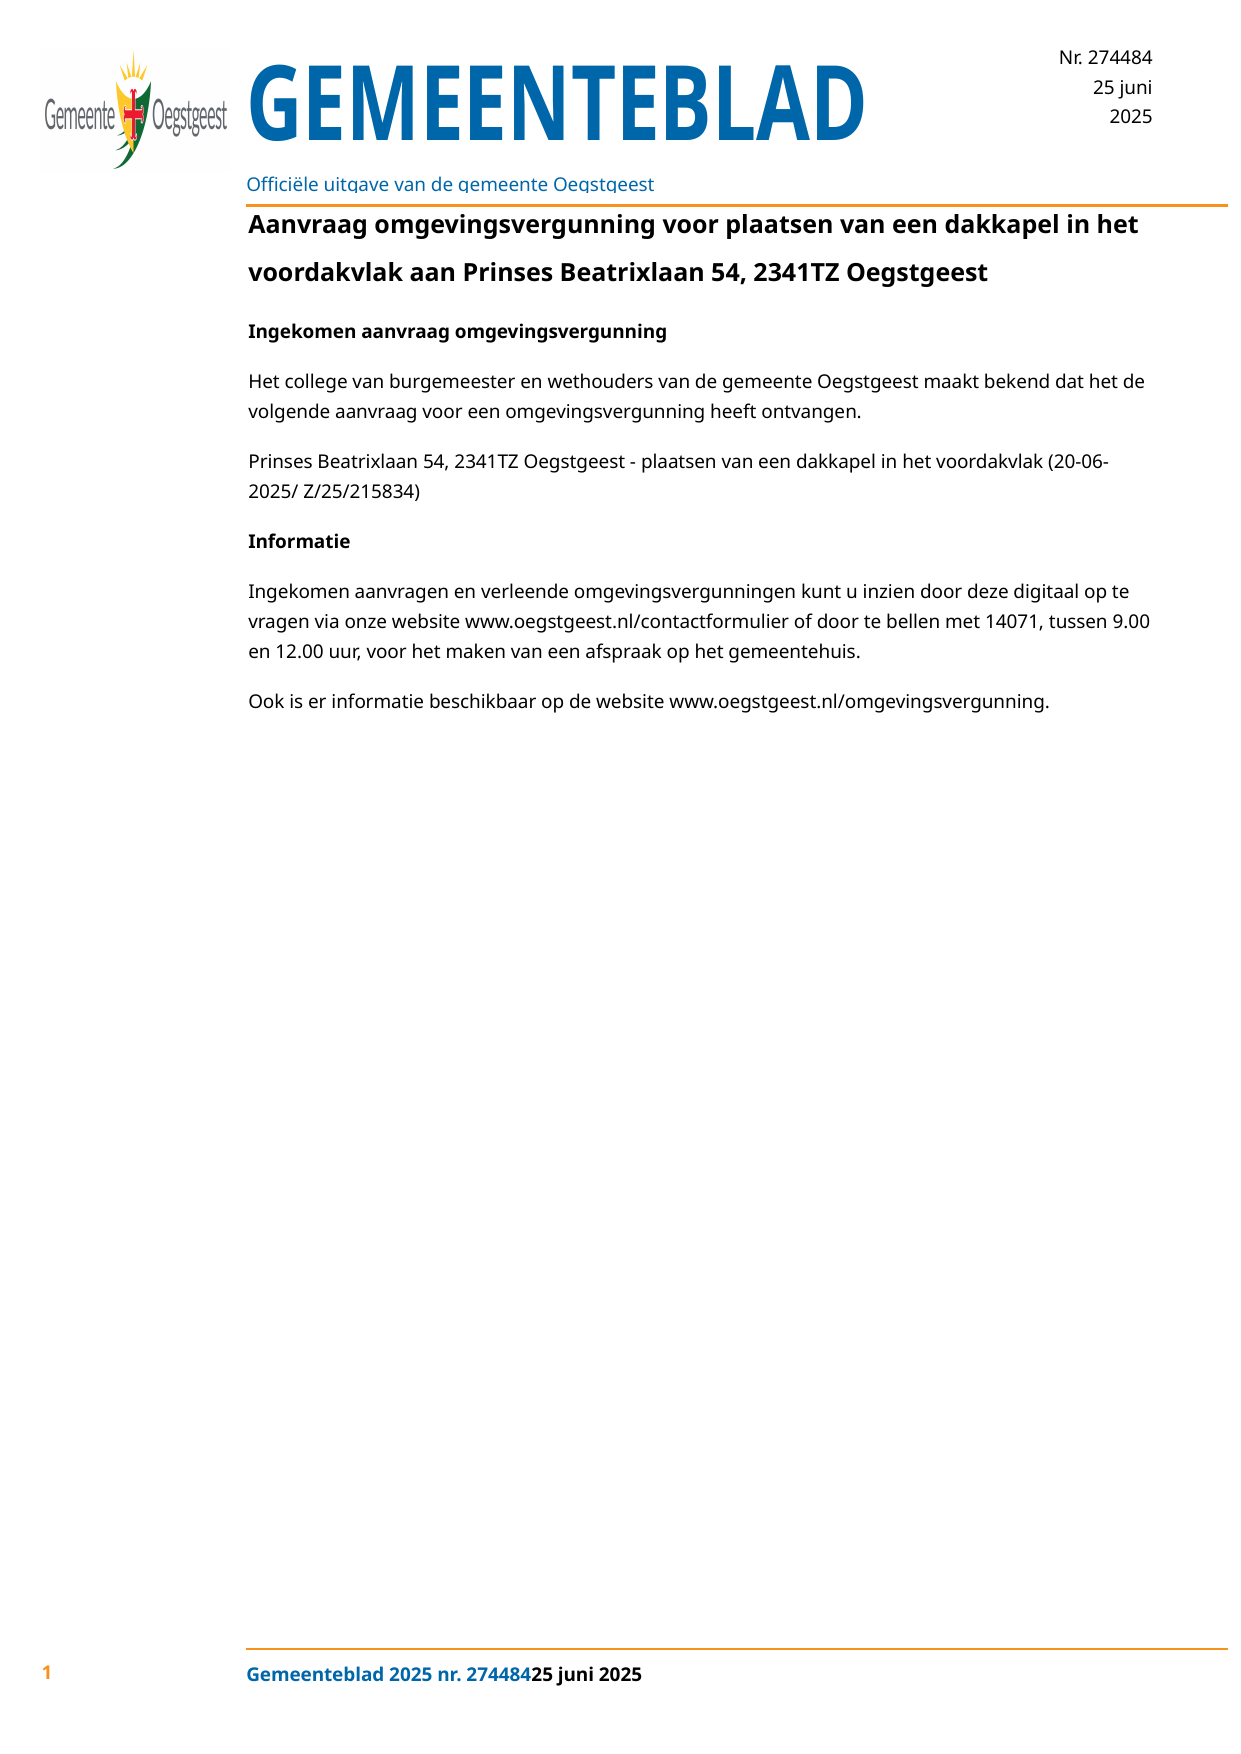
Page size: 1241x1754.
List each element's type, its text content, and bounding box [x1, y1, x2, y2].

picture [41, 47, 231, 172]
text Ingekomen aanvragen en verleende omgevingsvergunningen kunt u inzien door deze digitaal op te vragen via onze website www.oegstgeest.nl/contactformulier of door te bellen met 14071, tussen 9.00 en 12.00 uur, voor het maken van een afspraak op het gemeentehuis. [248, 579, 1152, 664]
text Prinses Beatrixlaan 54, 2341TZ Oegstgeest - plaatsen van een dakkapel in het voordakvlak (20-06-2025/ Z/25/215834) [248, 448, 1152, 504]
text Ingekomen aanvraag omgevingsvergunning [248, 318, 1152, 344]
text Het college van burgemeester en wethouders van de gemeente Oegstgeest maakt bekend dat het de volgende aanvraag voor een omgevingsvergunning heeft ontvangen. [248, 368, 1152, 424]
text Ook is er informatie beschikbaar op de website www.oegstgeest.nl/omgevingsvergunning. [248, 688, 1152, 714]
text Aanvraag omgevingsvergunning voor plaatsen van een dakkapel in het voordakvlak aan Prinses Beatrixlaan 54, 2341TZ Oegstgeest [248, 207, 1152, 288]
text Informatie [248, 528, 1152, 554]
